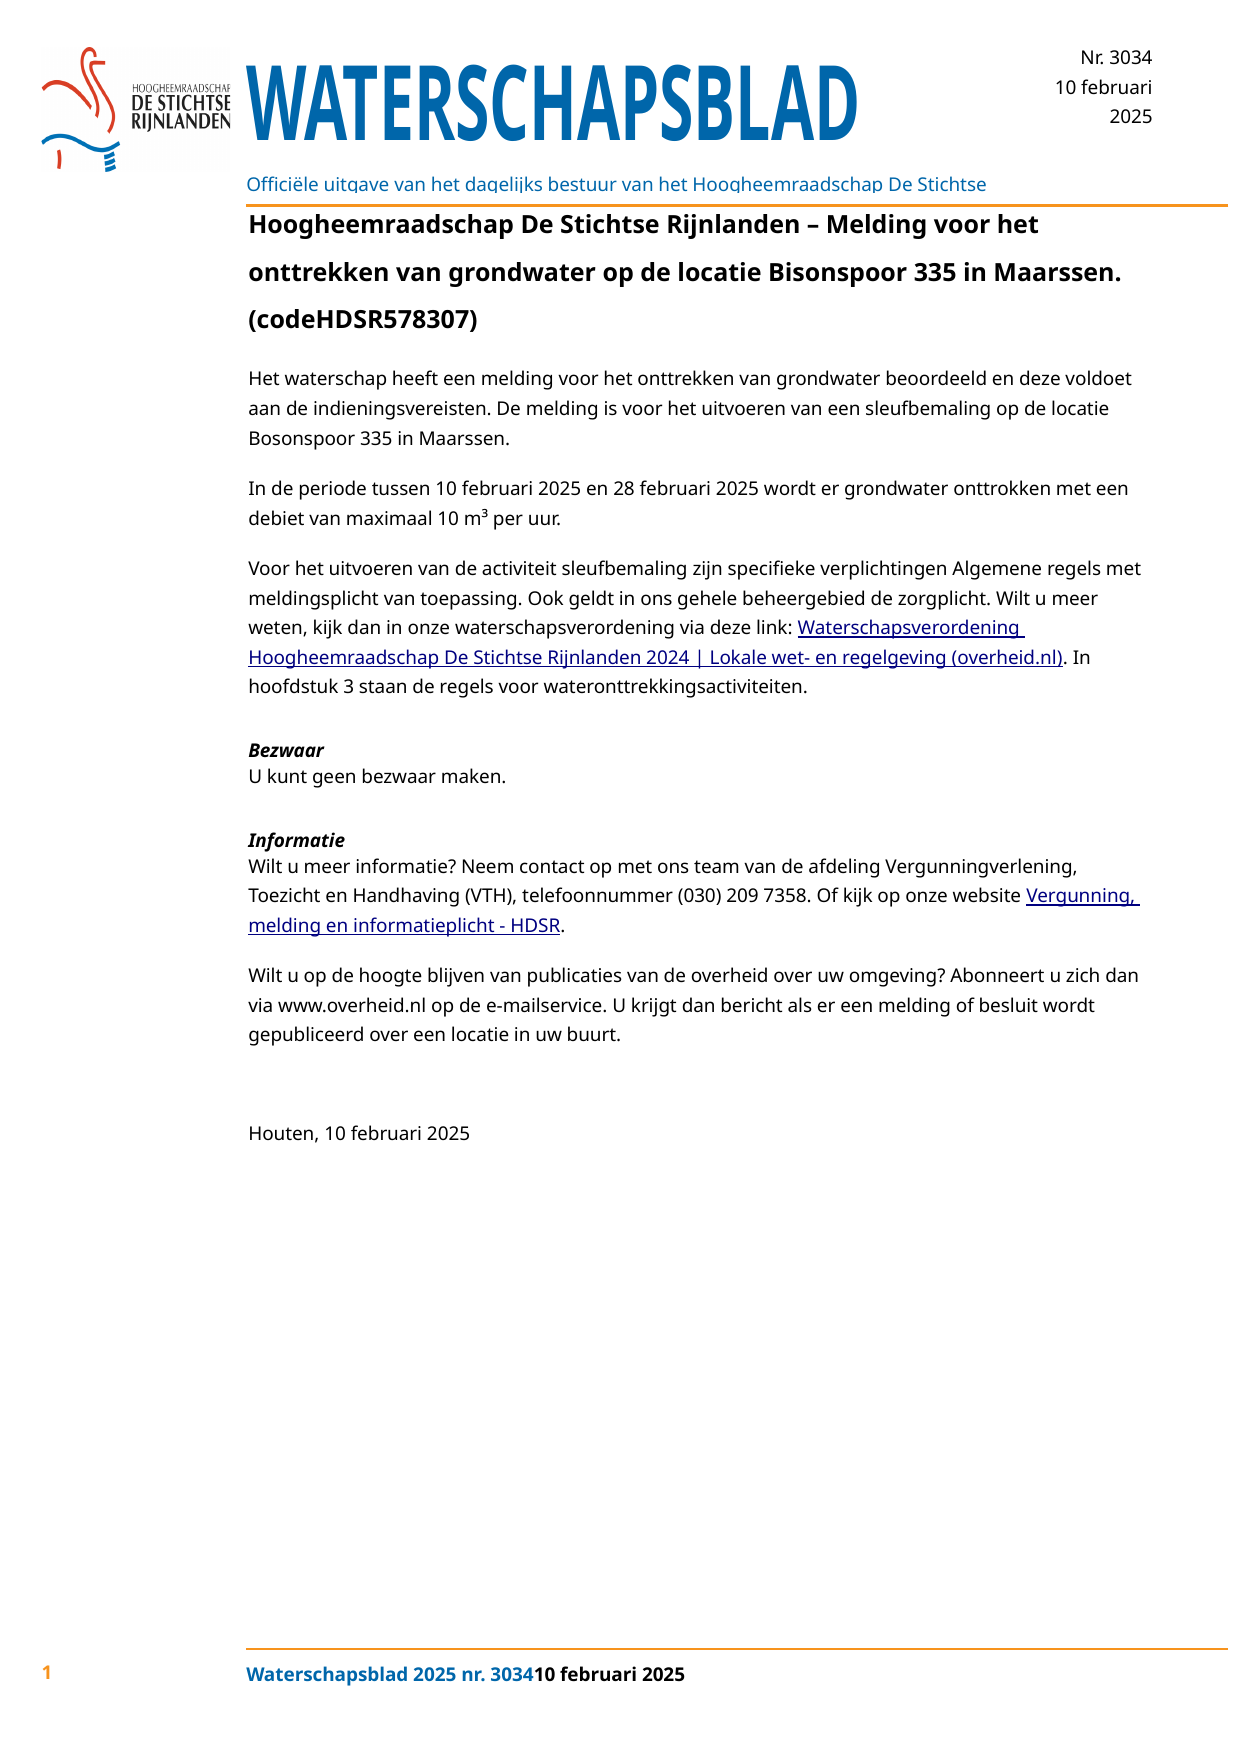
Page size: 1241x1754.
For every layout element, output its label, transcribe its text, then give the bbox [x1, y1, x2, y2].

text U kunt geen bezwaar maken. [248, 763, 1152, 789]
text Houten, 10 februari 2025 [248, 1120, 1152, 1146]
text Hoogheemraadschap De Stichtse Rijnlanden – Melding voor het onttrekken van grondwater op de locatie Bisonspoor 335 in Maarssen. (codeHDSR578307) [248, 207, 1152, 336]
text Wilt u meer informatie? Neem contact op met ons team van de afdeling Vergunningverlening, Toezicht en Handhaving (VTH), telefoonnummer (030) 209 7358. Of kijk op onze website Vergunning, melding en informatieplicht - HDSR. [248, 853, 1152, 938]
text Wilt u op de hoogte blijven van publicaties van de overheid over uw omgeving? Abonneert u zich dan via www.overheid.nl op de e-mailservice. U krijgt dan bericht als er een melding of besluit wordt gepubliceerd over een locatie in uw buurt. [248, 962, 1152, 1047]
text Bezwaar [248, 737, 1152, 763]
text In de periode tussen 10 februari 2025 en 28 februari 2025 wordt er grondwater onttrokken met een debiet van maximaal 10 m³ per uur. [248, 475, 1152, 530]
text Voor het uitvoeren van de activiteit sleufbemaling zijn specifieke verplichtingen Algemene regels met meldingsplicht van toepassing. Ook geldt in ons gehele beheergebied de zorgplicht. Wilt u meer weten, kijk dan in onze waterschapsverordening via deze link: Waterschapsverordening Hoogheemraadschap De Stichtse Rijnlanden 2024 | Lokale wet- en regelgeving (overheid.nl). In hoofdstuk 3 staan de regels voor wateronttrekkingsactiviteiten. [248, 555, 1152, 699]
picture [41, 47, 231, 172]
text Het waterschap heeft een melding voor het onttrekken van grondwater beoordeeld en deze voldoet aan de indieningsvereisten. De melding is voor het uitvoeren van een sleufbemaling op de locatie Bosonspoor 335 in Maarssen. [248, 366, 1152, 450]
text Informatie [248, 827, 1152, 853]
